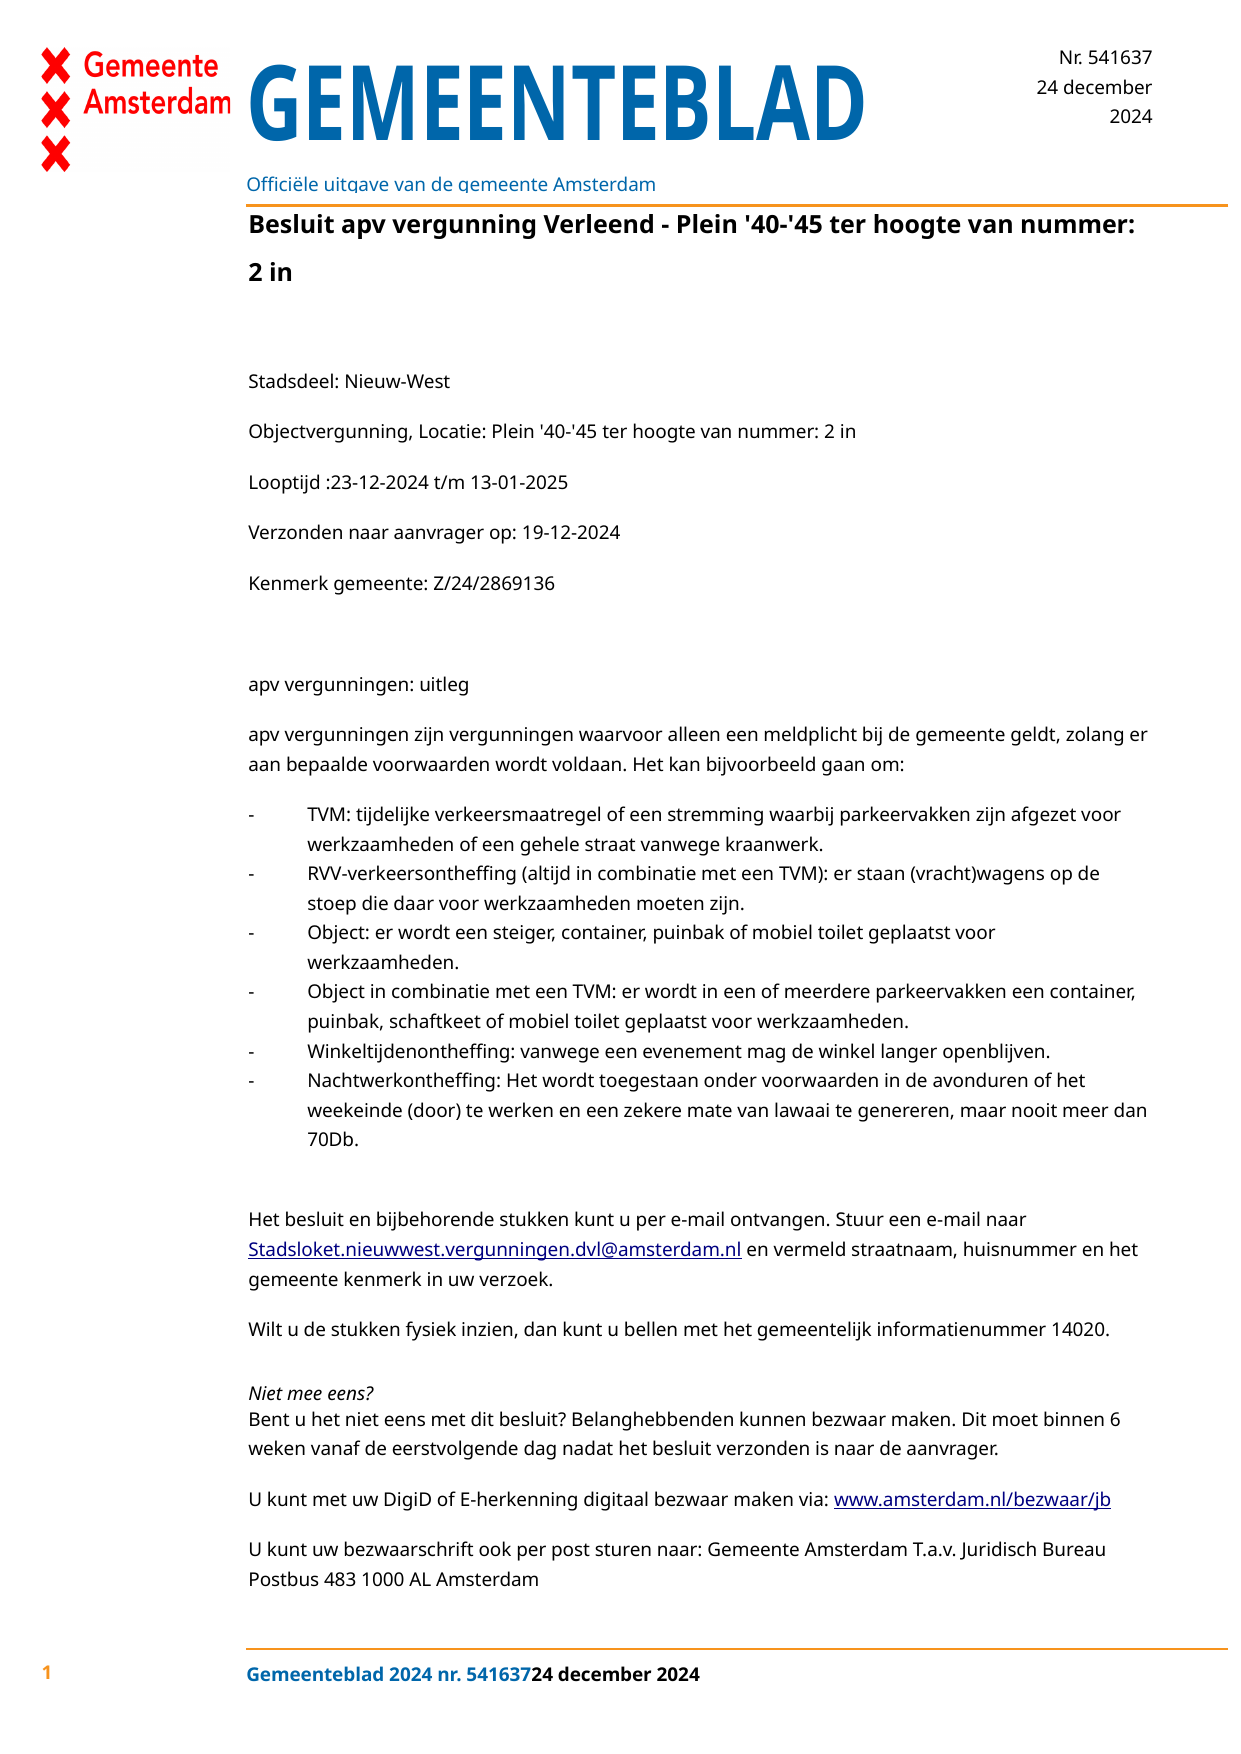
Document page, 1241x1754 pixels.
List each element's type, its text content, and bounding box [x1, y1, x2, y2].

text Objectvergunning, Locatie: Plein '40-'45 ter hoogte van nummer: 2 in [248, 419, 1152, 444]
list Nachtwerkontheffing: Het wordt toegestaan onder voorwaarden in de avonduren of het weekeinde (door) te werken en een zekere mate van lawaai te genereren, maar nooit meer dan 70Db. [248, 1067, 1152, 1152]
text Het besluit en bijbehorende stukken kunt u per e-mail ontvangen. Stuur een e-mail naar Stadsloket.nieuwwest.vergunningen.dvl@amsterdam.nl en vermeld straatnaam, huisnummer en het gemeente kenmerk in uw verzoek. [248, 1207, 1152, 1292]
text apv vergunningen zijn vergunningen waarvoor alleen een meldplicht bij de gemeente geldt, zolang er aan bepaalde voorwaarden wordt voldaan. Het kan bijvoorbeeld gaan om: [248, 721, 1152, 777]
picture [41, 47, 231, 172]
text Looptijd :23-12-2024 t/m 13-01-2025 [248, 469, 1152, 495]
text Niet mee eens? [248, 1380, 1152, 1406]
text U kunt met uw DigiD of E-herkenning digitaal bezwaar maken via: www.amsterdam.nl/bezwaar/jb [248, 1486, 1152, 1512]
list Object in combinatie met een TVM: er wordt in een of meerdere parkeervakken een container, puinbak, schaftkeet of mobiel toilet geplaatst voor werkzaamheden. [248, 979, 1152, 1034]
list RVV-verkeersontheffing (altijd in combinatie met een TVM): er staan (vracht)wagens op de stoep die daar voor werkzaamheden moeten zijn. [248, 860, 1152, 916]
text Besluit apv vergunning Verleend - Plein '40-'45 ter hoogte van nummer: 2 in [248, 207, 1152, 288]
list Winkeltijdenontheffing: vanwege een evenement mag de winkel langer openblijven. [248, 1038, 1152, 1064]
text Bent u het niet eens met dit besluit? Belanghebbenden kunnen bezwaar maken. Dit moet binnen 6 weken vanaf de eerstvolgende dag nadat het besluit verzonden is naar de aanvrager. [248, 1406, 1152, 1461]
text Verzonden naar aanvrager op: 19-12-2024 [248, 519, 1152, 545]
text U kunt uw bezwaarschrift ook per post sturen naar: Gemeente Amsterdam T.a.v. Juridisch Bureau Postbus 483 1000 AL Amsterdam [248, 1536, 1152, 1592]
list TVM: tijdelijke verkeersmaatregel of een stremming waarbij parkeervakken zijn afgezet voor werkzaamheden of een gehele straat vanwege kraanwerk. [248, 801, 1152, 857]
text apv vergunningen: uitleg [248, 671, 1152, 697]
text Kenmerk gemeente: Z/24/2869136 [248, 570, 1152, 596]
text Wilt u de stukken fysiek inzien, dan kunt u bellen met het gemeentelijk informatienummer 14020. [248, 1316, 1152, 1342]
text Stadsdeel: Nieuw-West [248, 368, 1152, 394]
list Object: er wordt een steiger, container, puinbak of mobiel toilet geplaatst voor werkzaamheden. [248, 919, 1152, 975]
